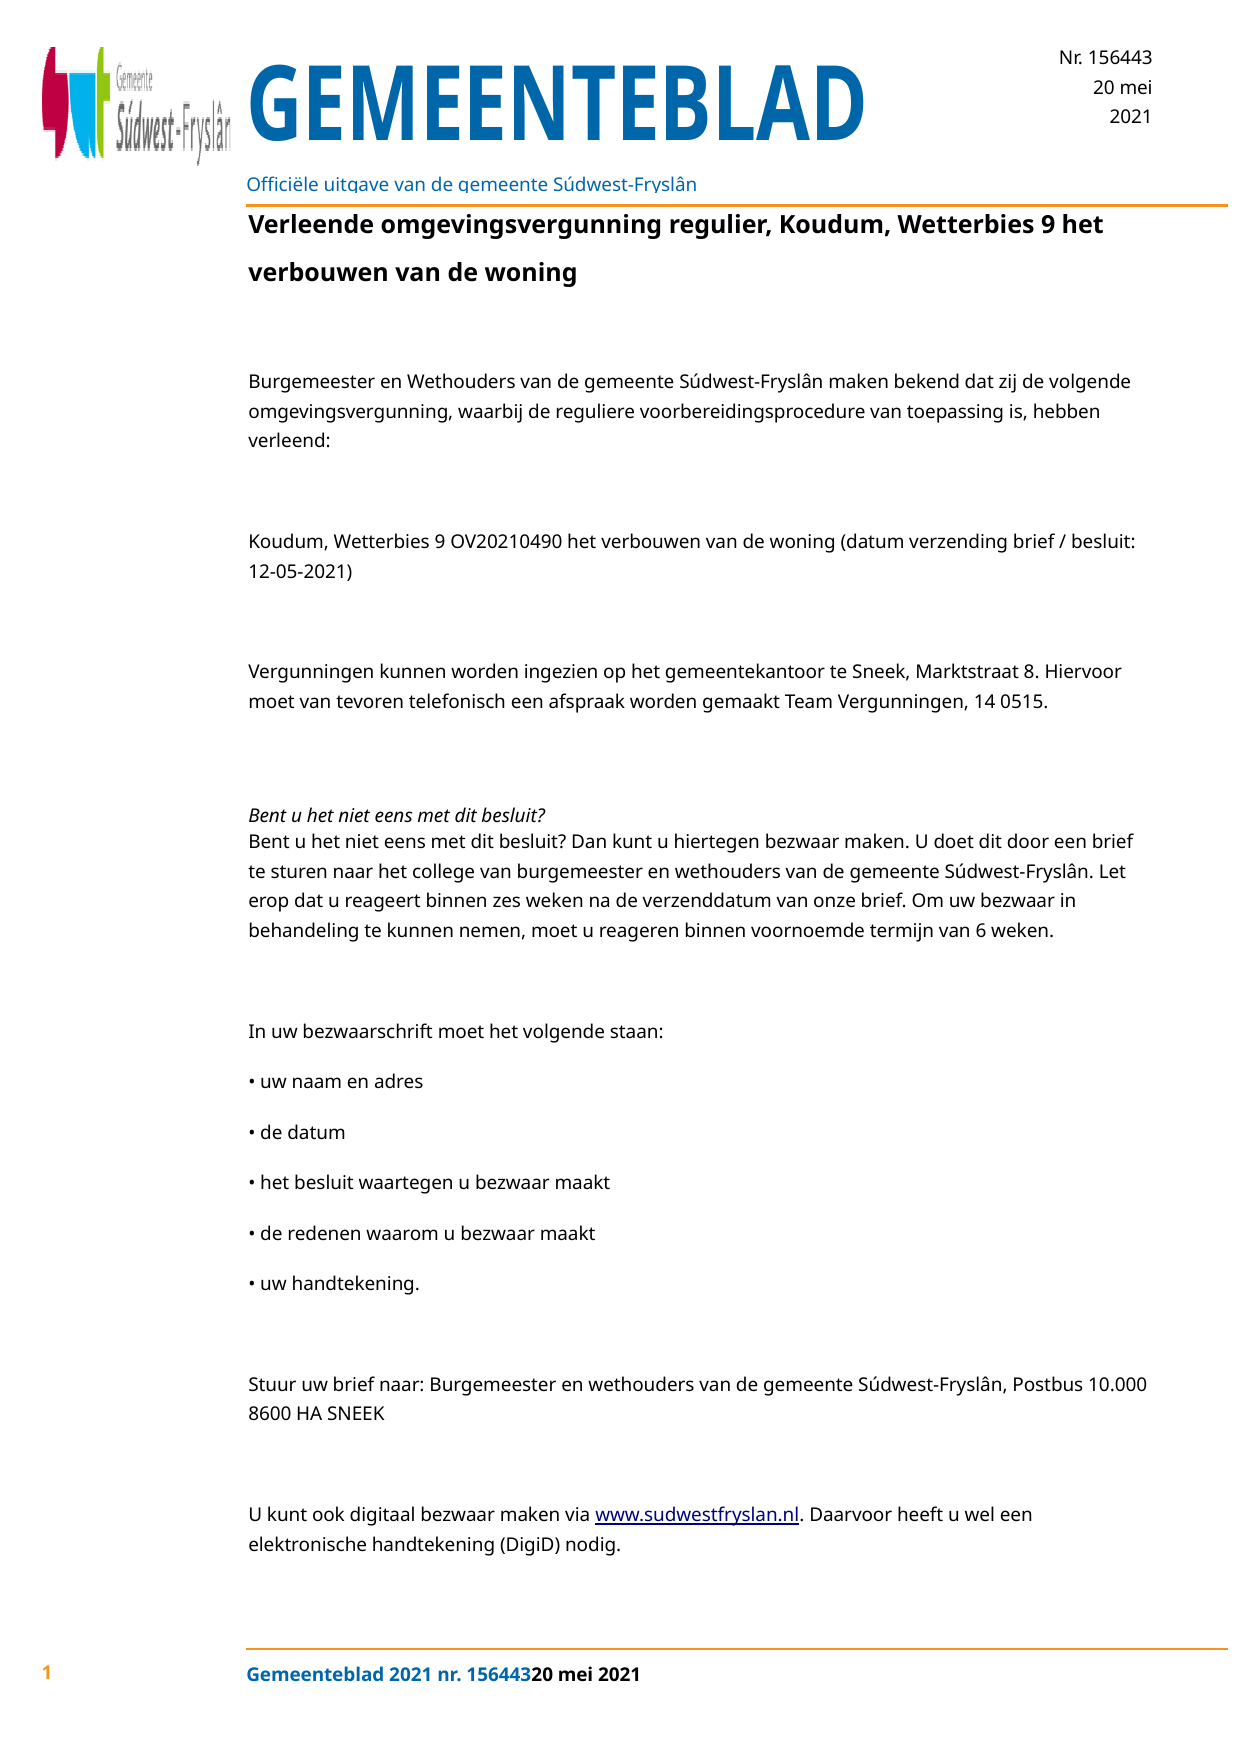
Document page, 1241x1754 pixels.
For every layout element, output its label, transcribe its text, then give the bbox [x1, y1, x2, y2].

text Vergunningen kunnen worden ingezien op het gemeentekantoor te Sneek, Marktstraat 8. Hiervoor moet van tevoren telefonisch een afspraak worden gemaakt Team Vergunningen, 14 0515. [248, 659, 1152, 714]
text • uw handtekening. [248, 1270, 1152, 1296]
text Burgemeester en Wethouders van de gemeente Súdwest-Fryslân maken bekend dat zij de volgende omgevingsvergunning, waarbij de reguliere voorbereidingsprocedure van toepassing is, hebben verleend: [248, 368, 1152, 453]
text Koudum, Wetterbies 9 OV20210490 het verbouwen van de woning (datum verzending brief / besluit: 12-05-2021) [248, 528, 1152, 584]
picture [41, 47, 231, 172]
text Stuur uw brief naar: Burgemeester en wethouders van de gemeente Súdwest-Fryslân, Postbus 10.000 8600 HA SNEEK [248, 1371, 1152, 1426]
text Bent u het niet eens met dit besluit? [248, 803, 1152, 828]
text • de redenen waarom u bezwaar maakt [248, 1220, 1152, 1245]
text Verleende omgevingsvergunning regulier, Koudum, Wetterbies 9 het verbouwen van de woning [248, 207, 1152, 288]
text • uw naam en adres [248, 1068, 1152, 1094]
text U kunt ook digitaal bezwaar maken via www.sudwestfryslan.nl. Daarvoor heeft u wel een elektronische handtekening (DigiD) nodig. [248, 1501, 1152, 1557]
text • het besluit waartegen u bezwaar maakt [248, 1169, 1152, 1195]
text Bent u het niet eens met dit besluit? Dan kunt u hiertegen bezwaar maken. U doet dit door een brief te sturen naar het college van burgemeester en wethouders van de gemeente Súdwest-Fryslân. Let erop dat u reageert binnen zes weken na de verzenddatum van onze brief. Om uw bezwaar in behandeling te kunnen nemen, moet u reageren binnen voornoemde termijn van 6 weken. [248, 828, 1152, 943]
text • de datum [248, 1119, 1152, 1144]
text In uw bezwaarschrift moet het volgende staan: [248, 1018, 1152, 1044]
